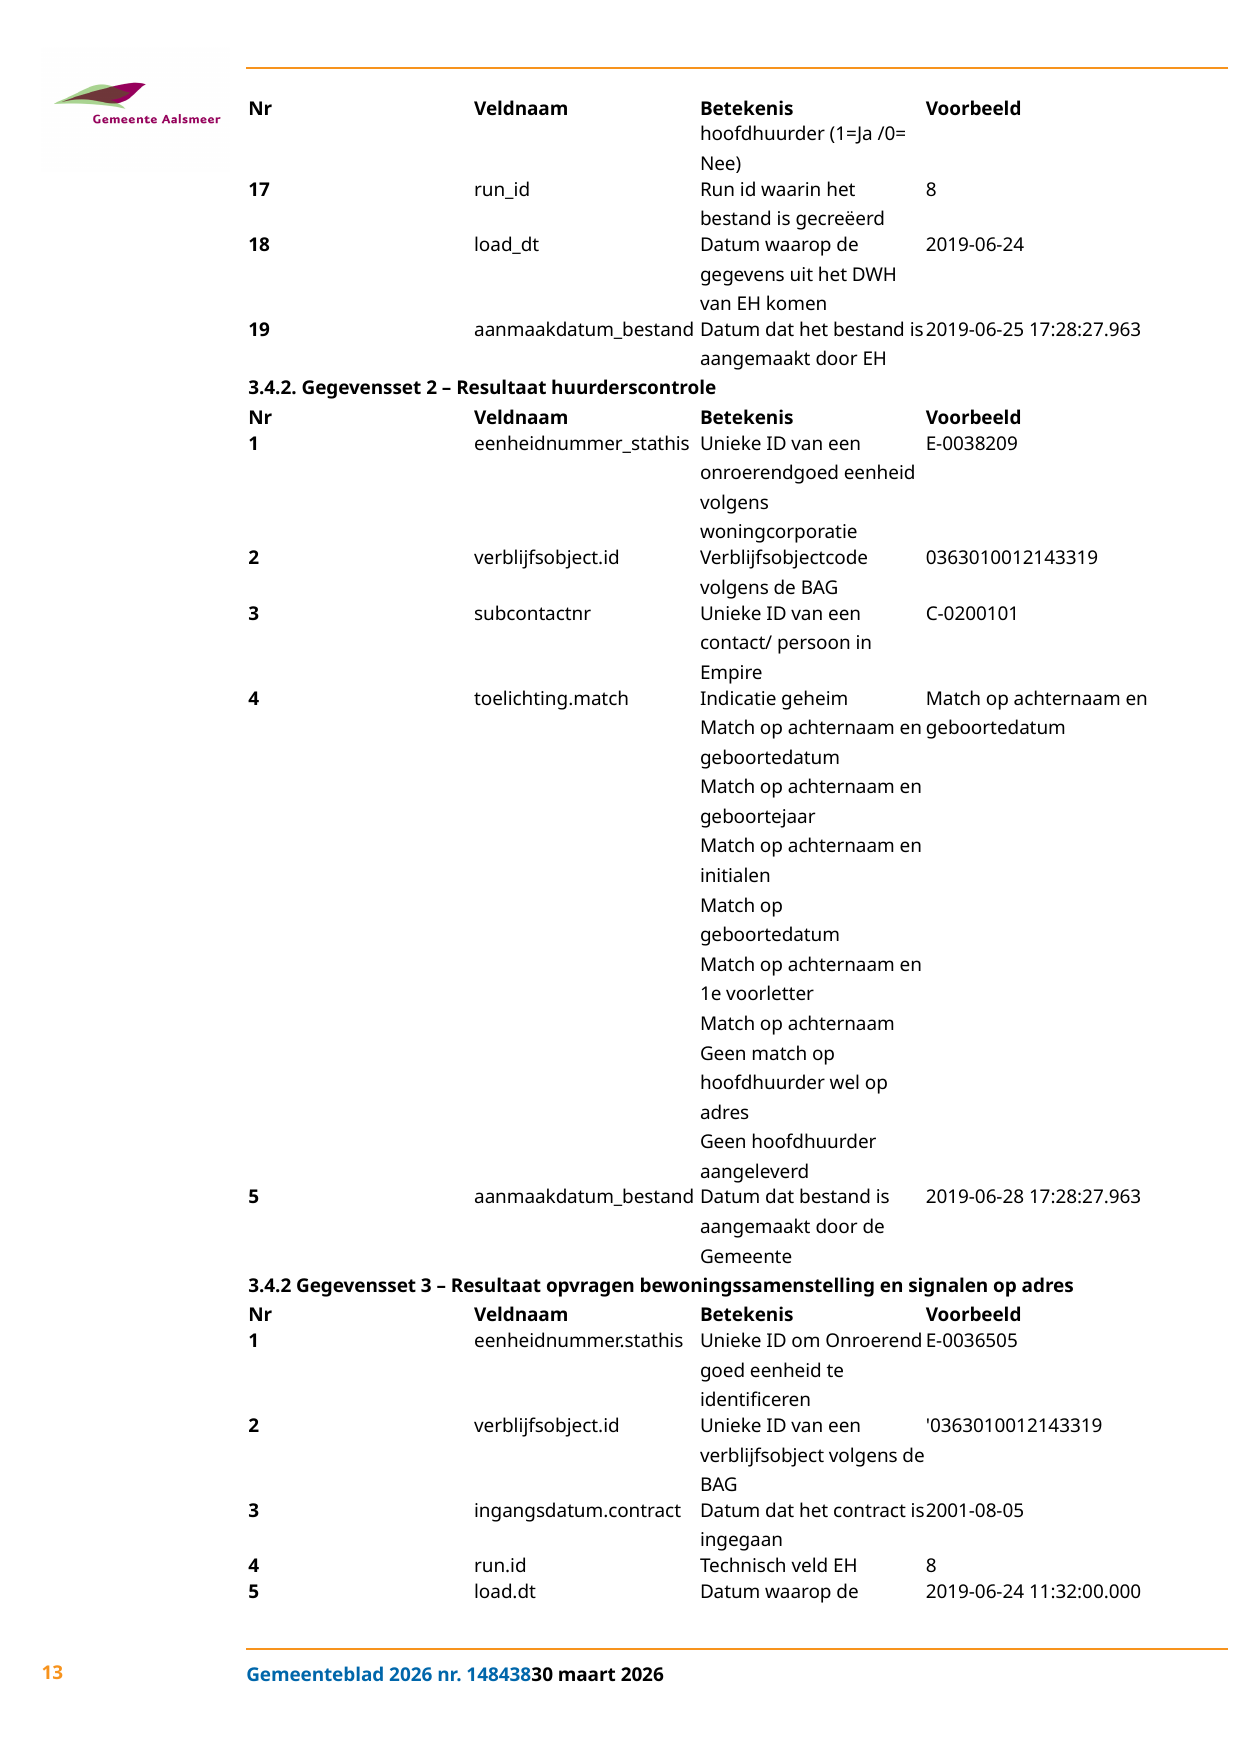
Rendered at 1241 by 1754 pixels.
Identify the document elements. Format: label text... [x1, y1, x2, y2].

table_cell C-0200101 [926, 600, 1152, 685]
table_cell aanmaakdatum_bestand [474, 316, 700, 371]
table_cell E-0038209 [926, 430, 1152, 544]
table_cell 0363010012143319 [926, 545, 1152, 600]
table_cell hoofdhuurder (1=Ja /0= Nee) [700, 121, 926, 176]
table_cell Indicatie geheim Match op achternaam en geboortedatum Match op achternaam en geboortejaar Match op achternaam en initialen Match op geboortedatum Match op achternaam en 1e voorletter Match op achternaam Geen match op hoofdhuurder wel op adres Geen hoofdhuurder aangeleverd [700, 685, 926, 1184]
table_cell subcontactnr [474, 600, 700, 685]
table_cell 2019-06-28 17:28:27.963 [926, 1184, 1152, 1269]
table_cell 2019-06-24 11:32:00.000 [926, 1578, 1152, 1604]
table_cell Unieke ID om Onroerend goed eenheid te identificeren [700, 1327, 926, 1412]
table_cell load_dt [474, 231, 700, 316]
table_cell E-0036505 [926, 1327, 1152, 1412]
table_cell Unieke ID van een contact/ persoon in Empire [700, 600, 926, 685]
table_cell 3 [248, 1497, 474, 1552]
table_cell 2019-06-25 17:28:27.963 [926, 316, 1152, 371]
table_cell verblijfsobject.id [474, 1412, 700, 1497]
table_cell 2001-08-05 [926, 1497, 1152, 1552]
table_cell Verblijfsobjectcode volgens de BAG [700, 545, 926, 600]
table_header Nr [248, 1302, 474, 1327]
table_header Betekenis [700, 1302, 926, 1327]
table_cell 8 [926, 1553, 1152, 1578]
table_header Voorbeeld [926, 95, 1152, 121]
table_header Veldnaam [474, 404, 700, 430]
table_header Voorbeeld [926, 404, 1152, 430]
table_cell run.id [474, 1553, 700, 1578]
table_cell Unieke ID van een onroerendgoed eenheid volgens woningcorporatie [700, 430, 926, 544]
table_cell 2019-06-24 [926, 231, 1152, 316]
table_cell 4 [248, 1553, 474, 1578]
table_cell 5 [248, 1578, 474, 1604]
table_cell Run id waarin het bestand is gecreëerd [700, 176, 926, 231]
table_cell 1 [248, 430, 474, 544]
table_header Voorbeeld [926, 1302, 1152, 1327]
table_cell run_id [474, 176, 700, 231]
table_cell 2 [248, 1412, 474, 1497]
table_cell '0363010012143319 [926, 1412, 1152, 1497]
table_cell Datum waarop de gegevens uit het DWH van EH komen [700, 231, 926, 316]
table_cell [248, 121, 474, 176]
table_cell 4 [248, 685, 474, 1184]
table_cell 17 [248, 176, 474, 231]
table_header Veldnaam [474, 1302, 700, 1327]
table_cell aanmaakdatum_bestand [474, 1184, 700, 1269]
table_cell [926, 121, 1152, 176]
table_header Veldnaam [474, 95, 700, 121]
table_cell eenheidnummer_stathis [474, 430, 700, 544]
table_cell toelichting.match [474, 685, 700, 1184]
table_cell ingangsdatum.contract [474, 1497, 700, 1552]
table_cell Datum dat het contract is ingegaan [700, 1497, 926, 1552]
table_cell Datum dat het bestand is aangemaakt door EH [700, 316, 926, 371]
table_cell 5 [248, 1184, 474, 1269]
table_cell load.dt [474, 1578, 700, 1604]
table_cell 19 [248, 316, 474, 371]
picture [41, 47, 231, 172]
text 3.4.2 Gegevensset 3 – Resultaat opvragen bewoningssamenstelling en signalen op adres [248, 1272, 1152, 1298]
table_cell Datum dat bestand is aangemaakt door de Gemeente [700, 1184, 926, 1269]
text 3.4.2. Gegevensset 2 – Resultaat huurderscontrole [248, 374, 1152, 400]
table_header Nr [248, 95, 474, 121]
table_cell 2 [248, 545, 474, 600]
table_cell Unieke ID van een verblijfsobject volgens de BAG [700, 1412, 926, 1497]
table_cell Datum waarop de [700, 1578, 926, 1604]
table_cell 1 [248, 1327, 474, 1412]
table_header Betekenis [700, 95, 926, 121]
table_cell 3 [248, 600, 474, 685]
table_cell Technisch veld EH [700, 1553, 926, 1578]
table_cell 8 [926, 176, 1152, 231]
table_cell [474, 121, 700, 176]
table_cell 18 [248, 231, 474, 316]
table_cell eenheidnummer.stathis [474, 1327, 700, 1412]
table_cell Match op achternaam en geboortedatum [926, 685, 1152, 1184]
table_header Betekenis [700, 404, 926, 430]
table_cell verblijfsobject.id [474, 545, 700, 600]
table_header Nr [248, 404, 474, 430]
